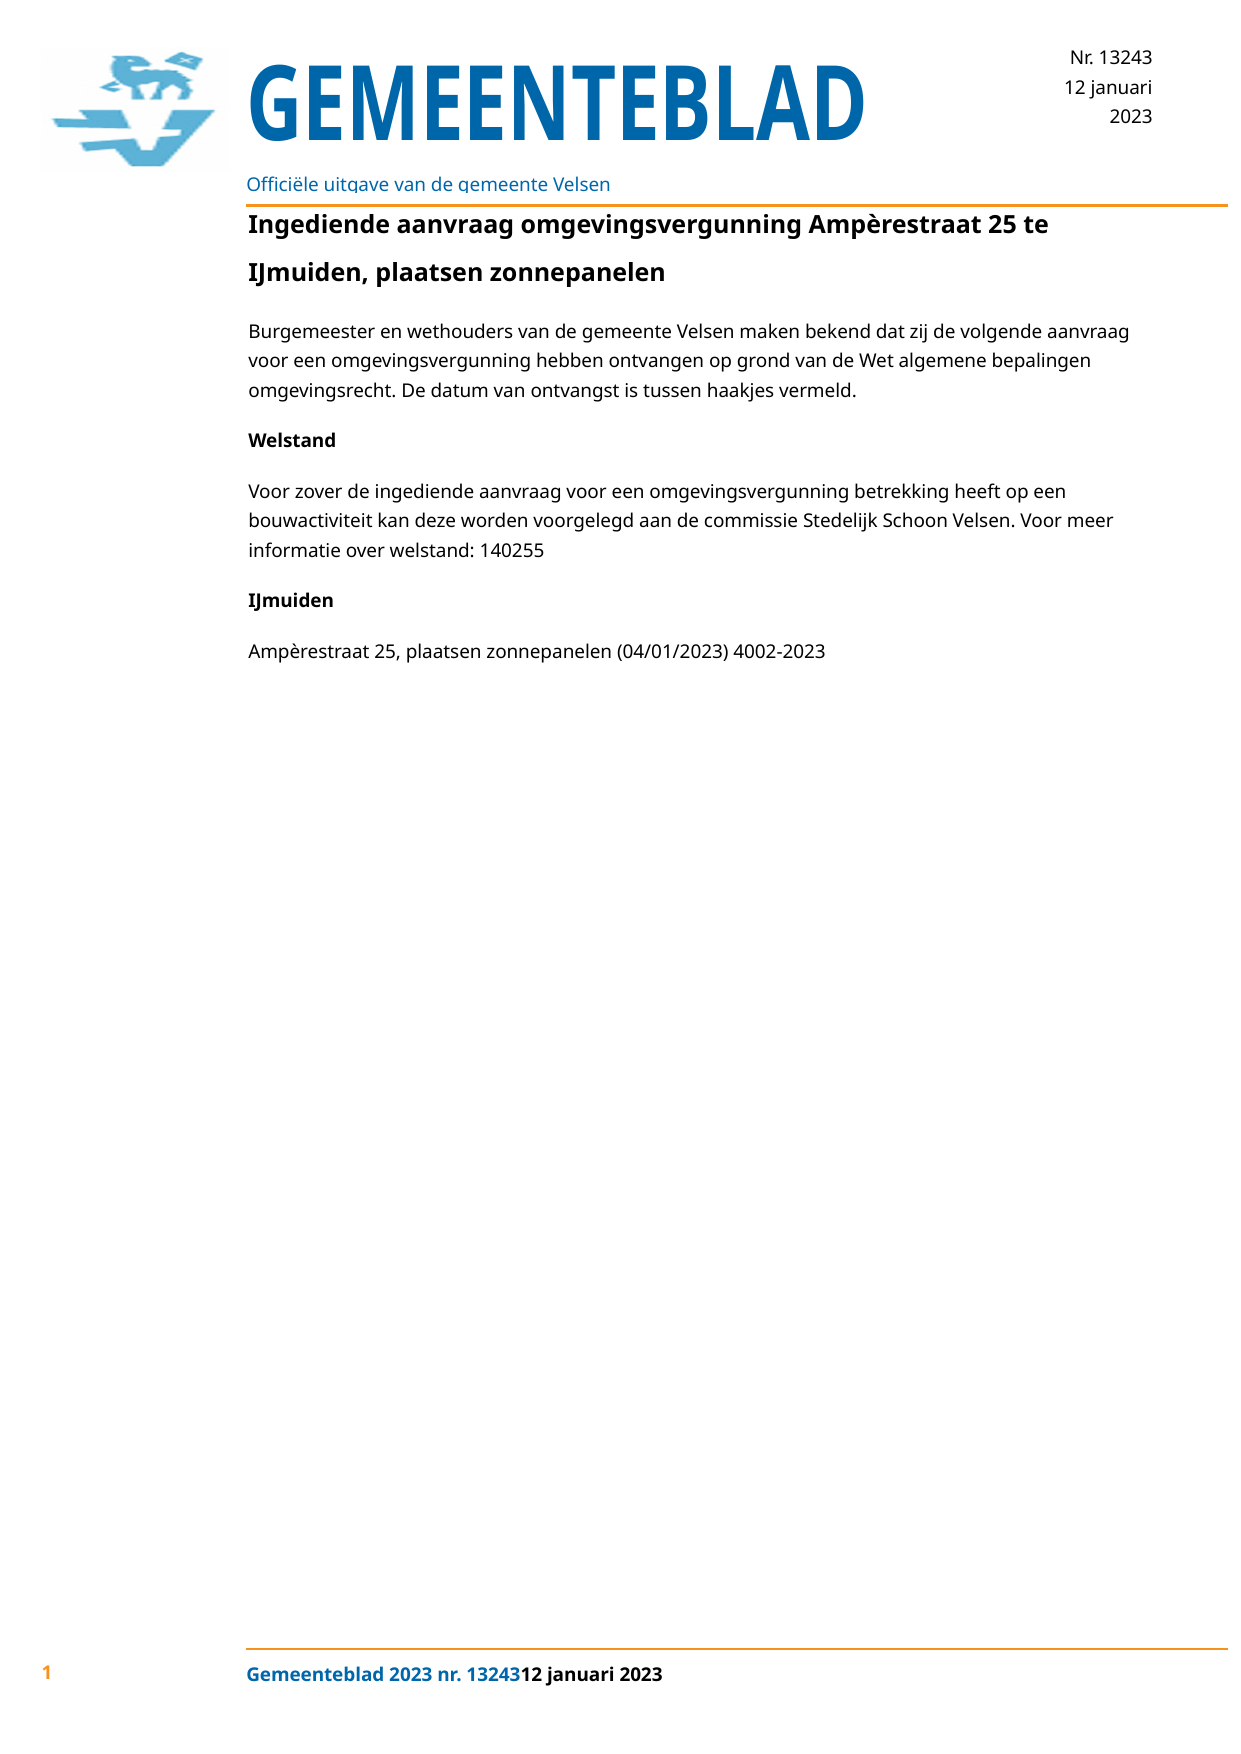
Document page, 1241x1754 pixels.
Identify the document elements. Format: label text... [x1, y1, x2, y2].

text Ingediende aanvraag omgevingsvergunning Ampèrestraat 25 te IJmuiden, plaatsen zonnepanelen [248, 207, 1152, 288]
text Voor zover de ingediende aanvraag voor een omgevingsvergunning betrekking heeft op een bouwactiviteit kan deze worden voorgelegd aan de commissie Stedelijk Schoon Velsen. Voor meer informatie over welstand: 140255 [248, 478, 1152, 563]
text Burgemeester en wethouders van de gemeente Velsen maken bekend dat zij de volgende aanvraag voor een omgevingsvergunning hebben ontvangen op grond van de Wet algemene bepalingen omgevingsrecht. De datum van ontvangst is tussen haakjes vermeld. [248, 318, 1152, 403]
picture [41, 47, 231, 172]
text Ampèrestraat 25, plaatsen zonnepanelen (04/01/2023) 4002-2023 [248, 638, 1152, 664]
text IJmuiden [248, 587, 1152, 613]
text Welstand [248, 427, 1152, 453]
